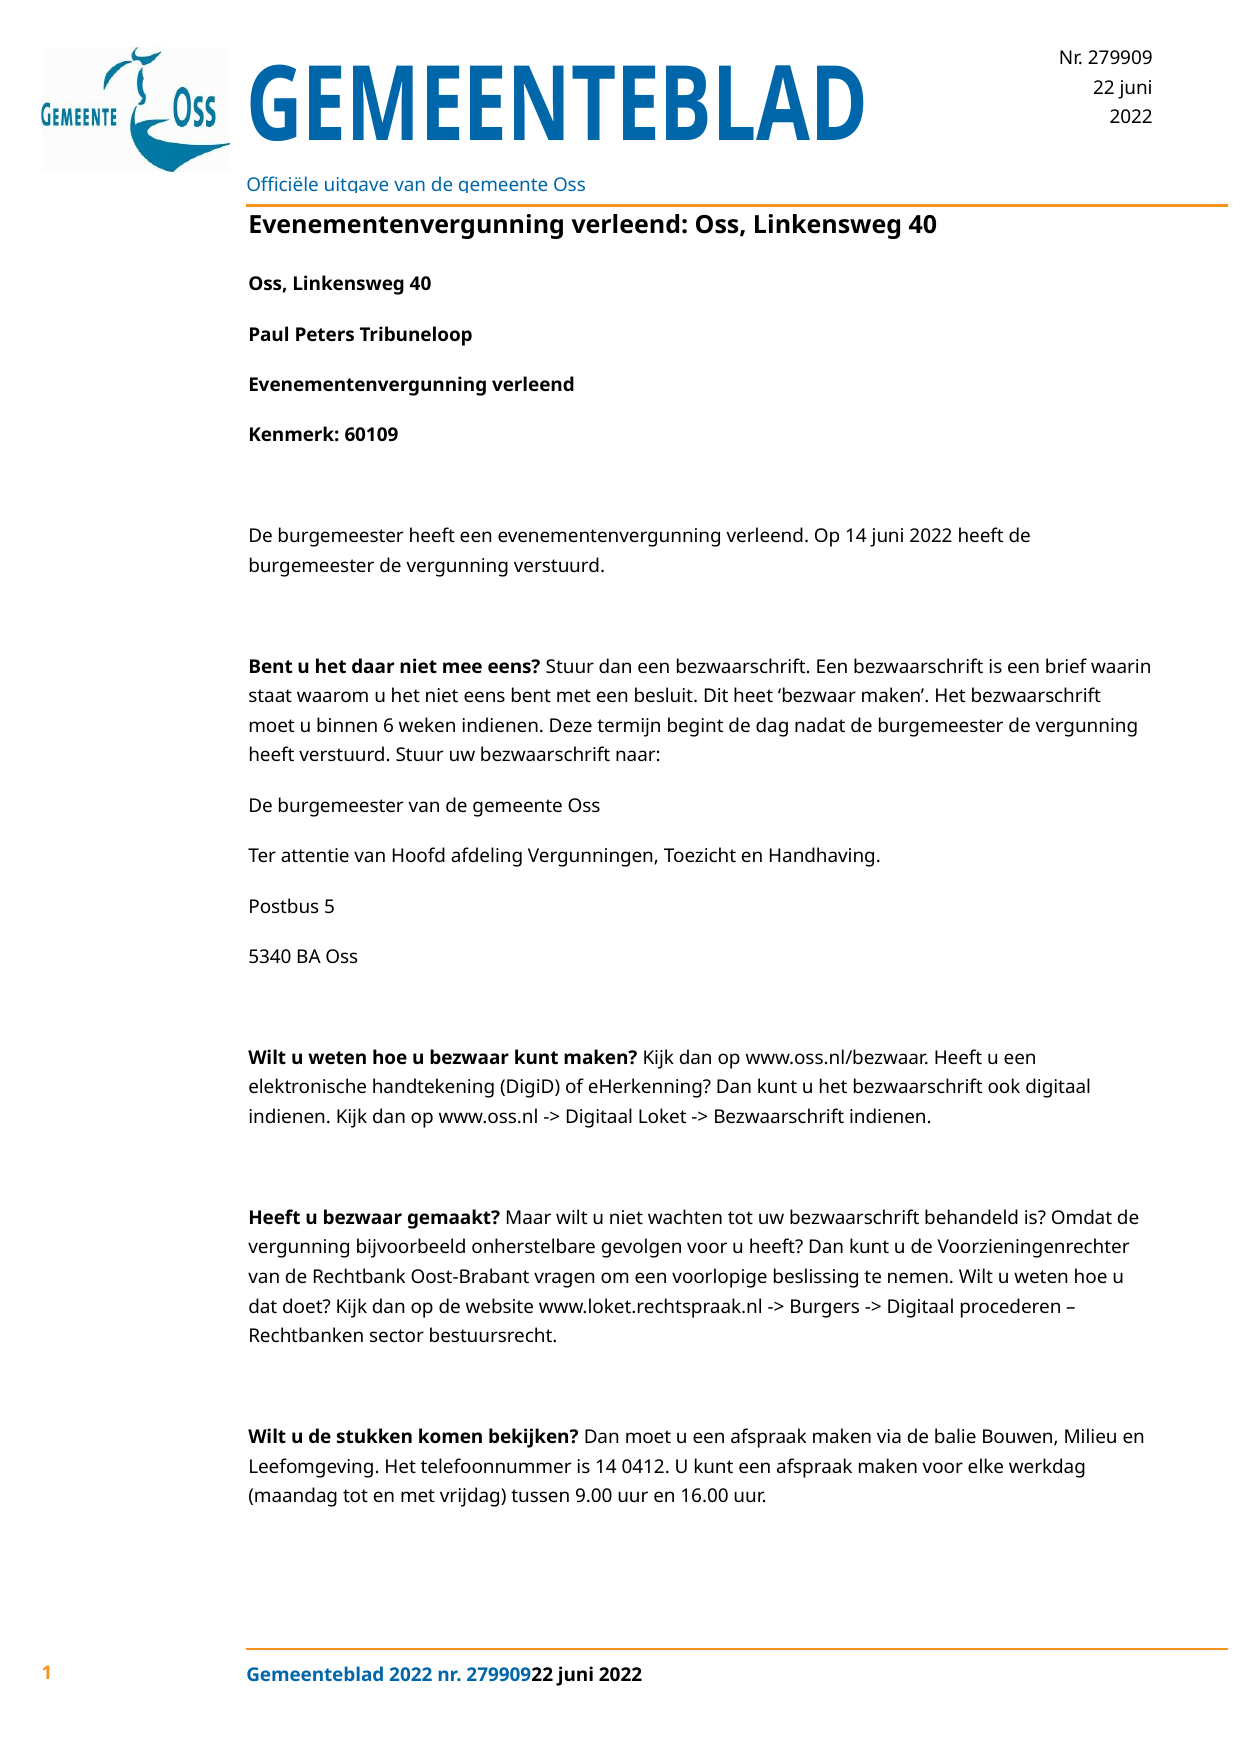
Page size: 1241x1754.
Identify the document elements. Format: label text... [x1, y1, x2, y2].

text Kenmerk: 60109 [248, 422, 1152, 447]
text De burgemeester van de gemeente Oss [248, 792, 1152, 818]
text Heeft u bezwaar gemaakt? Maar wilt u niet wachten tot uw bezwaarschrift behandeld is? Omdat de vergunning bijvoorbeeld onherstelbare gevolgen voor u heeft? Dan kunt u de Voorzieningenrechter van de Rechtbank Oost-Brabant vragen om een voorlopige beslissing te nemen. Wilt u weten hoe u dat doet? Kijk dan op de website www.loket.rechtspraak.nl -> Burgers -> Digitaal procederen – Rechtbanken sector bestuursrecht. [248, 1204, 1152, 1348]
text Evenementenvergunning verleend: Oss, Linkensweg 40 [248, 207, 1152, 241]
text Ter attentie van Hoofd afdeling Vergunningen, Toezicht en Handhaving. [248, 842, 1152, 868]
picture [41, 47, 231, 172]
text Oss, Linkensweg 40 [248, 270, 1152, 296]
text Wilt u de stukken komen bekijken? Dan moet u een afspraak maken via de balie Bouwen, Milieu en Leefomgeving. Het telefoonnummer is 14 0412. U kunt een afspraak maken voor elke werkdag (maandag tot en met vrijdag) tussen 9.00 uur en 16.00 uur. [248, 1423, 1152, 1508]
text 5340 BA Oss [248, 943, 1152, 969]
text Paul Peters Tribuneloop [248, 321, 1152, 346]
text Evenementenvergunning verleend [248, 371, 1152, 397]
text Bent u het daar niet mee eens? Stuur dan een bezwaarschrift. Een bezwaarschrift is een brief waarin staat waarom u het niet eens bent met een besluit. Dit heet ‘bezwaar maken’. Het bezwaarschrift moet u binnen 6 weken indienen. Deze termijn begint de dag nadat de burgemeester de vergunning heeft verstuurd. Stuur uw bezwaarschrift naar: [248, 653, 1152, 767]
text De burgemeester heeft een evenementenvergunning verleend. Op 14 juni 2022 heeft de burgemeester de vergunning verstuurd. [248, 522, 1152, 578]
text Postbus 5 [248, 893, 1152, 918]
text Wilt u weten hoe u bezwaar kunt maken? Kijk dan op www.oss.nl/bezwaar. Heeft u een elektronische handtekening (DigiD) of eHerkenning? Dan kunt u het bezwaarschrift ook digitaal indienen. Kijk dan op www.oss.nl -> Digitaal Loket -> Bezwaarschrift indienen. [248, 1044, 1152, 1129]
